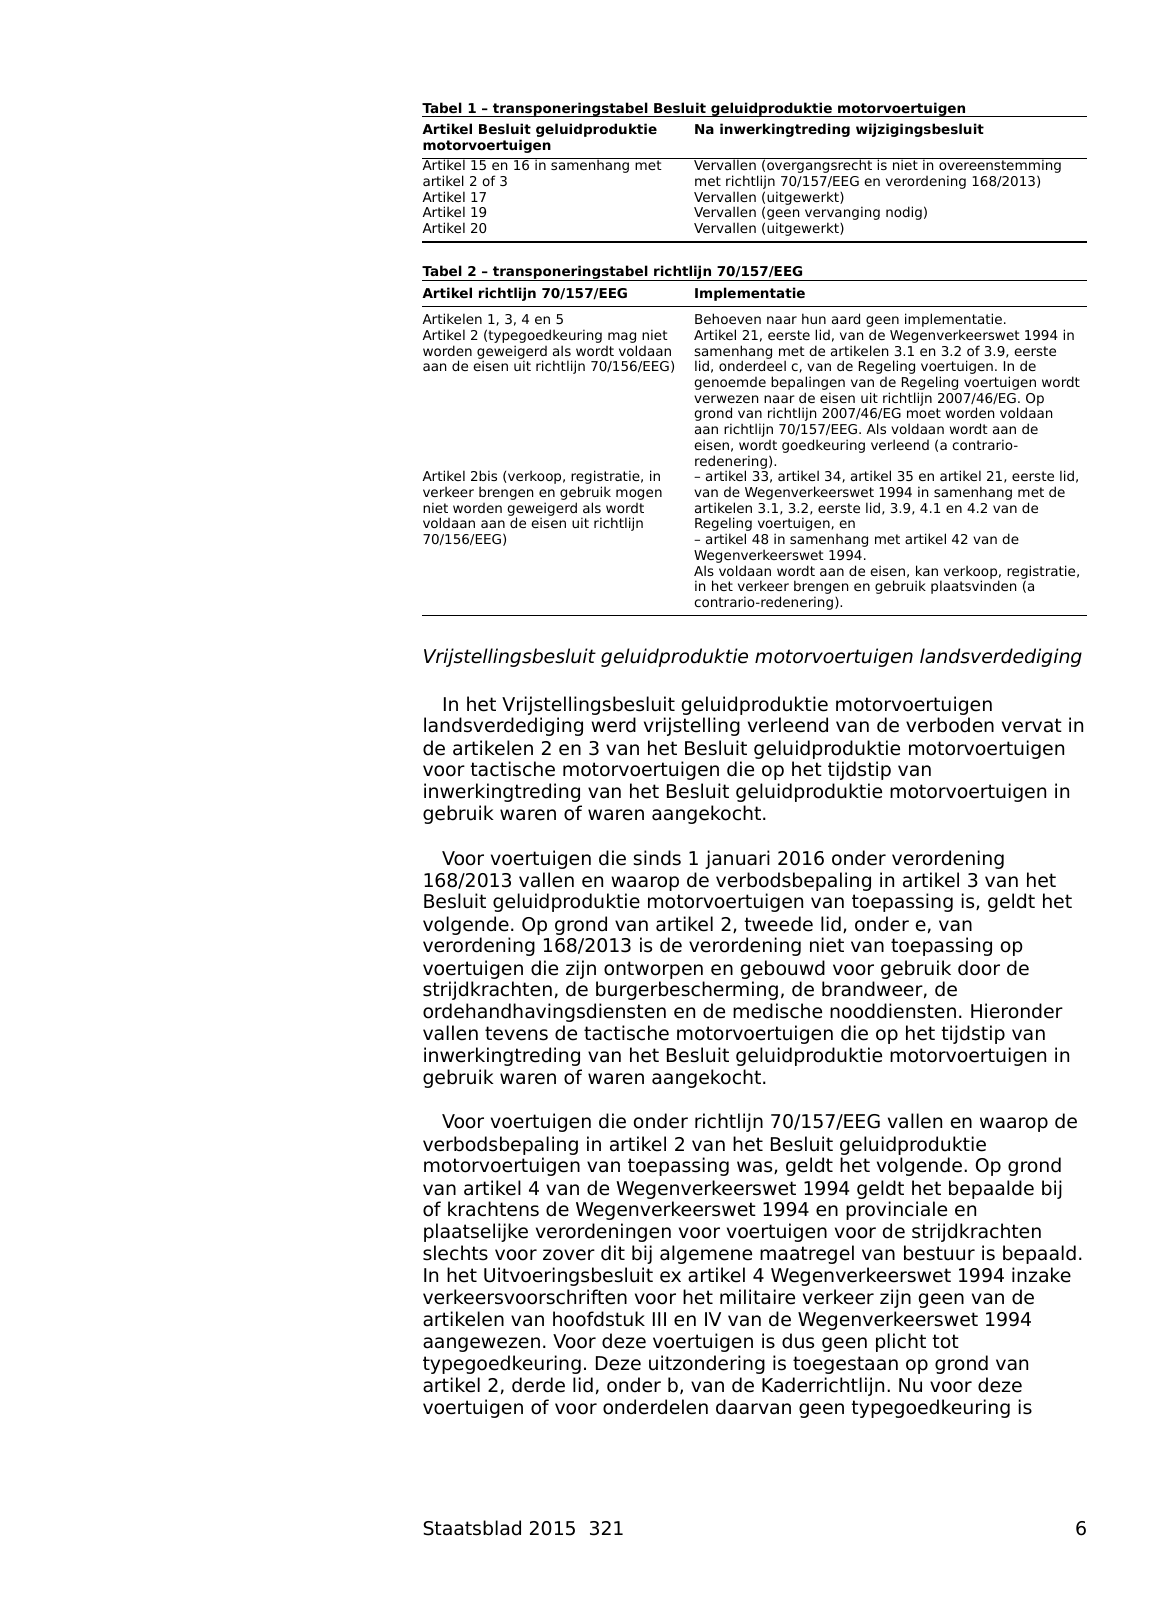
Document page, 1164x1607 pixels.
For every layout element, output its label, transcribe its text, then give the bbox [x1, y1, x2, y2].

table_cell Artikel 20 [422, 221, 688, 241]
table_cell Artikel 15 en 16 in samenhang met artikel 2 of 3 [422, 159, 688, 189]
table_cell Artikel 17 [422, 190, 688, 205]
table_cell Artikel richtlijn 70/157/EEG [422, 281, 688, 306]
text In het Vrijstellingsbesluit geluidproduktie motorvoertuigen landsverdediging werd vrijstelling verleend van de verboden vervat in de artikelen 2 en 3 van het Besluit geluidproduktie motorvoertuigen voor tactische motorvoertuigen die op het tijdstip van inwerkingtreding van het Besluit geluidproduktie motorvoertuigen in gebruik waren of waren aangekocht. [422, 693, 1087, 825]
table_cell Artikel 19 [422, 205, 688, 221]
table_cell Implementatie [688, 281, 1087, 306]
text Voor voertuigen die sinds 1 januari 2016 onder verordening 168/2013 vallen en waarop de verbodsbepaling in artikel 3 van het Besluit geluidproduktie motorvoertuigen van toepassing is, geldt het volgende. Op grond van artikel 2, tweede lid, onder e, van verordening 168/2013 is de verordening niet van toepassing op voertuigen die zijn ontworpen en gebouwd voor gebruik door de strijdkrachten, de burgerbescherming, de brandweer, de ordehandhavingsdiensten en de medische nooddiensten. Hieronder vallen tevens de tactische motorvoertuigen die op het tijdstip van inwerkingtreding van het Besluit geluidproduktie motorvoertuigen in gebruik waren of waren aangekocht. [422, 847, 1087, 1089]
table_cell Artikel 21, eerste lid, van de Wegenverkeerswet 1994 in samenhang met de artikelen 3.1 en 3.2 of 3.9, eerste lid, onderdeel c, van de Regeling voertuigen. In de genoemde bepalingen van de Regeling voertuigen wordt verwezen naar de eisen uit richtlijn 2007/46/EG. Op grond van richtlijn 2007/46/EG moet worden voldaan aan richtlijn 70/157/EEG. Als voldaan wordt aan de eisen, wordt goedkeuring verleend (a contrario-redenering). [688, 328, 1087, 469]
table_header Tabel 2 – transponeringstabel richtlijn 70/157/EEG [422, 264, 1087, 280]
table_header Tabel 1 – transponeringstabel Besluit geluidproduktie motorvoertuigen [422, 100, 1087, 116]
table_cell Vervallen (overgangsrecht is niet in overeenstemming met richtlijn 70/157/EEG en verordening 168/2013) [688, 159, 1087, 189]
table_cell – artikel 33, artikel 34, artikel 35 en artikel 21, eerste lid, van de Wegenverkeerswet 1994 in samenhang met de artikelen 3.1, 3.2, eerste lid, 3.9, 4.1 en 4.2 van de Regeling voertuigen, en – artikel 48 in samenhang met artikel 42 van de Wegenverkeerswet 1994. Als voldaan wordt aan de eisen, kan verkoop, registratie, in het verkeer brengen en gebruik plaatsvinden (a contrario-redenering). [688, 469, 1087, 615]
table_cell Behoeven naar hun aard geen implementatie. [688, 307, 1087, 328]
text Voor voertuigen die onder richtlijn 70/157/EEG vallen en waarop de verbodsbepaling in artikel 2 van het Besluit geluidproduktie motorvoertuigen van toepassing was, geldt het volgende. Op grond van artikel 4 van de Wegenverkeerswet 1994 geldt het bepaalde bij of krachtens de Wegenverkeerswet 1994 en provinciale en plaatselijke verordeningen voor voertuigen voor de strijdkrachten slechts voor zover dit bij algemene maatregel van bestuur is bepaald. In het Uitvoeringsbesluit ex artikel 4 Wegenverkeerswet 1994 inzake verkeersvoorschriften voor het militaire verkeer zijn geen van de artikelen van hoofdstuk III en IV van de Wegenverkeerswet 1994 aangewezen. Voor deze voertuigen is dus geen plicht tot typegoedkeuring. Deze uitzondering is toegestaan op grond van artikel 2, derde lid, onder b, van de Kaderrichtlijn. Nu voor deze voertuigen of voor onderdelen daarvan geen typegoedkeuring is [422, 1111, 1087, 1419]
table_cell Na inwerkingtreding wijzigingsbesluit [688, 117, 1087, 158]
table_cell Artikel 2 (typegoedkeuring mag niet worden geweigerd als wordt voldaan aan de eisen uit richtlijn 70/156/EEG) [422, 328, 688, 469]
table_cell Artikelen 1, 3, 4 en 5 [422, 307, 688, 328]
table_cell Artikel 2bis (verkoop, registratie, in verkeer brengen en gebruik mogen niet worden geweigerd als wordt voldaan aan de eisen uit richtlijn 70/156/EEG) [422, 469, 688, 615]
table_cell Vervallen (geen vervanging nodig) [688, 205, 1087, 221]
table_cell Artikel Besluit geluidproduktie motorvoertuigen [422, 117, 688, 158]
subtitle Vrijstellingsbesluit geluidproduktie motorvoertuigen landsverdediging [422, 646, 1087, 668]
table_cell Vervallen (uitgewerkt) [688, 190, 1087, 205]
table_cell Vervallen (uitgewerkt) [688, 221, 1087, 241]
